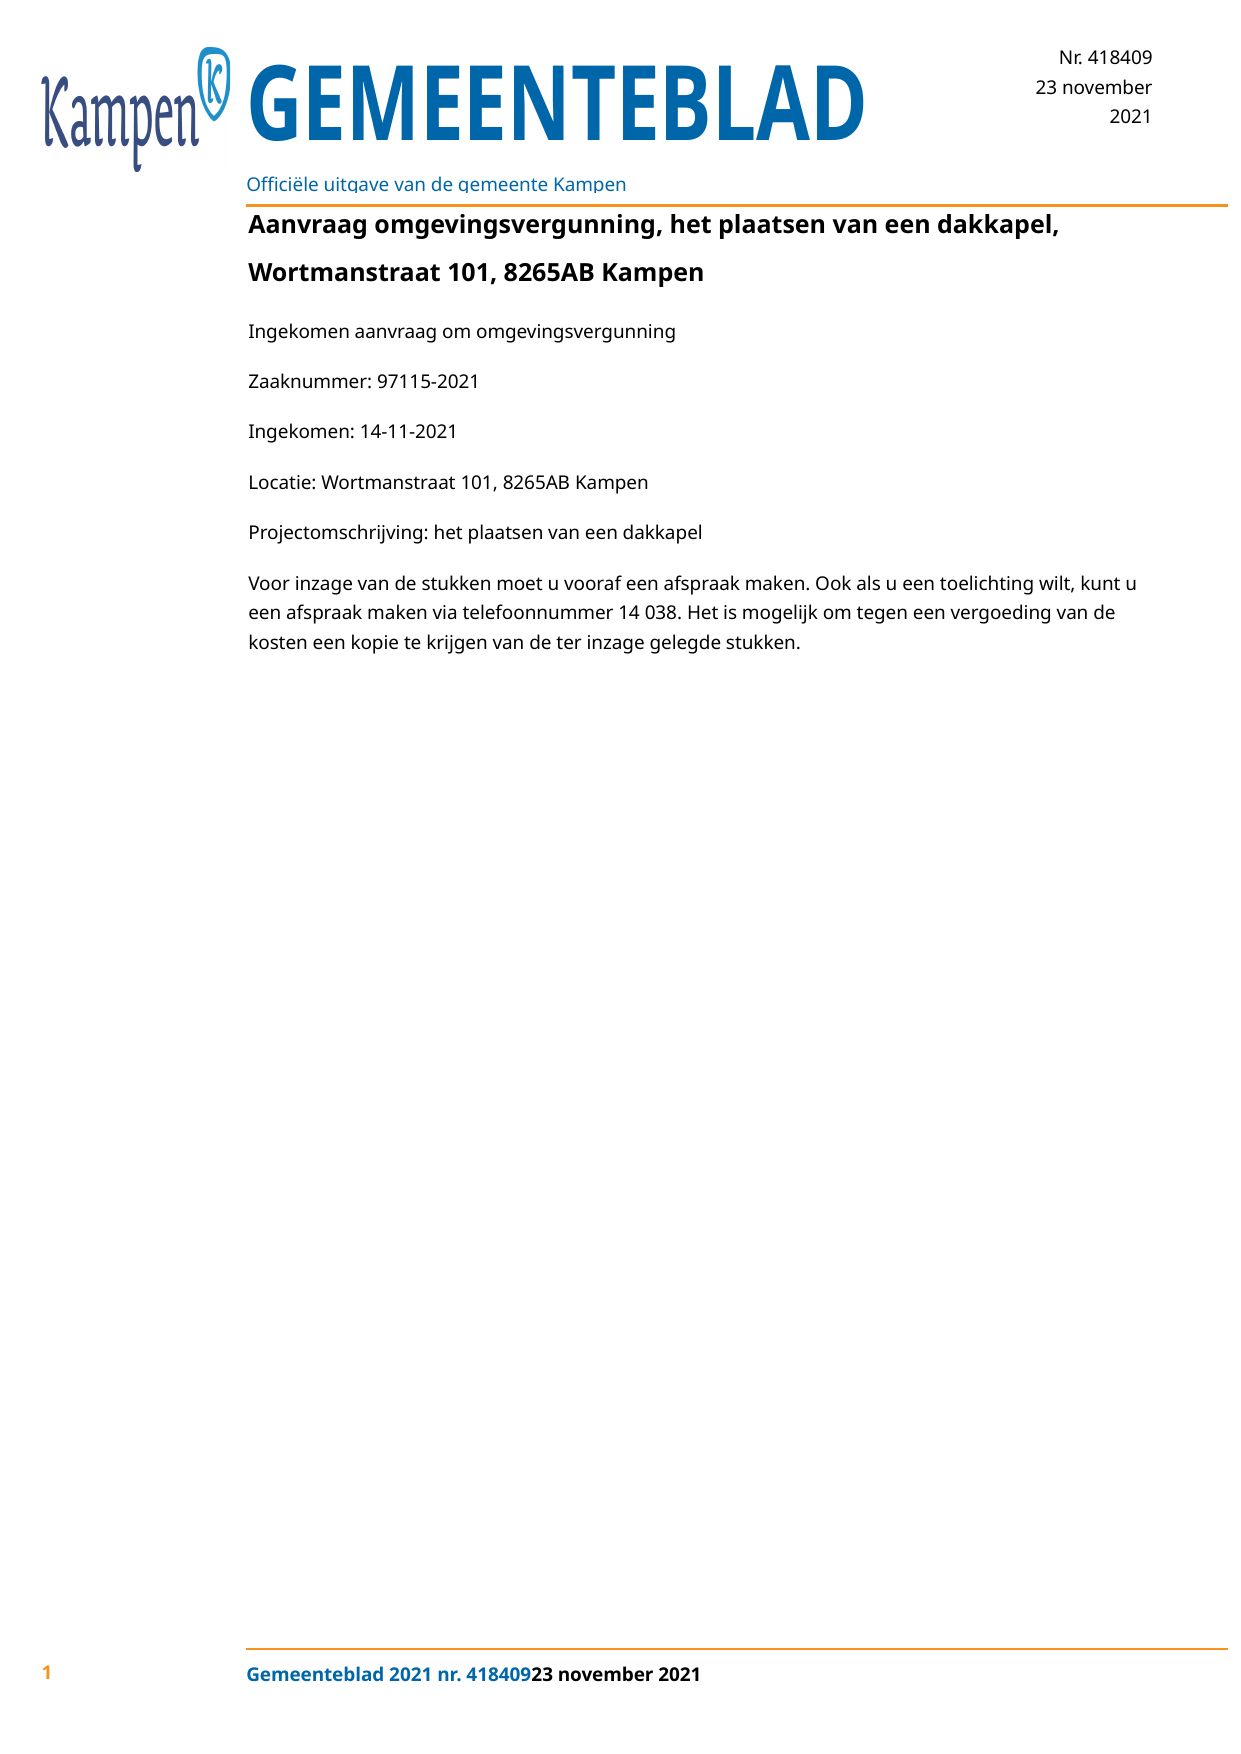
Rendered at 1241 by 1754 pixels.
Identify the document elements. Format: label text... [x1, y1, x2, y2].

text Voor inzage van de stukken moet u vooraf een afspraak maken. Ook als u een toelichting wilt, kunt u een afspraak maken via telefoonnummer 14 038. Het is mogelijk om tegen een vergoeding van de kosten een kopie te krijgen van de ter inzage gelegde stukken. [248, 570, 1152, 655]
text Ingekomen aanvraag om omgevingsvergunning [248, 318, 1152, 344]
text Aanvraag omgevingsvergunning, het plaatsen van een dakkapel, Wortmanstraat 101, 8265AB Kampen [248, 207, 1152, 288]
text Zaaknummer: 97115-2021 [248, 368, 1152, 394]
picture [41, 47, 231, 172]
text Projectomschrijving: het plaatsen van een dakkapel [248, 519, 1152, 545]
text Locatie: Wortmanstraat 101, 8265AB Kampen [248, 469, 1152, 495]
text Ingekomen: 14-11-2021 [248, 419, 1152, 444]
